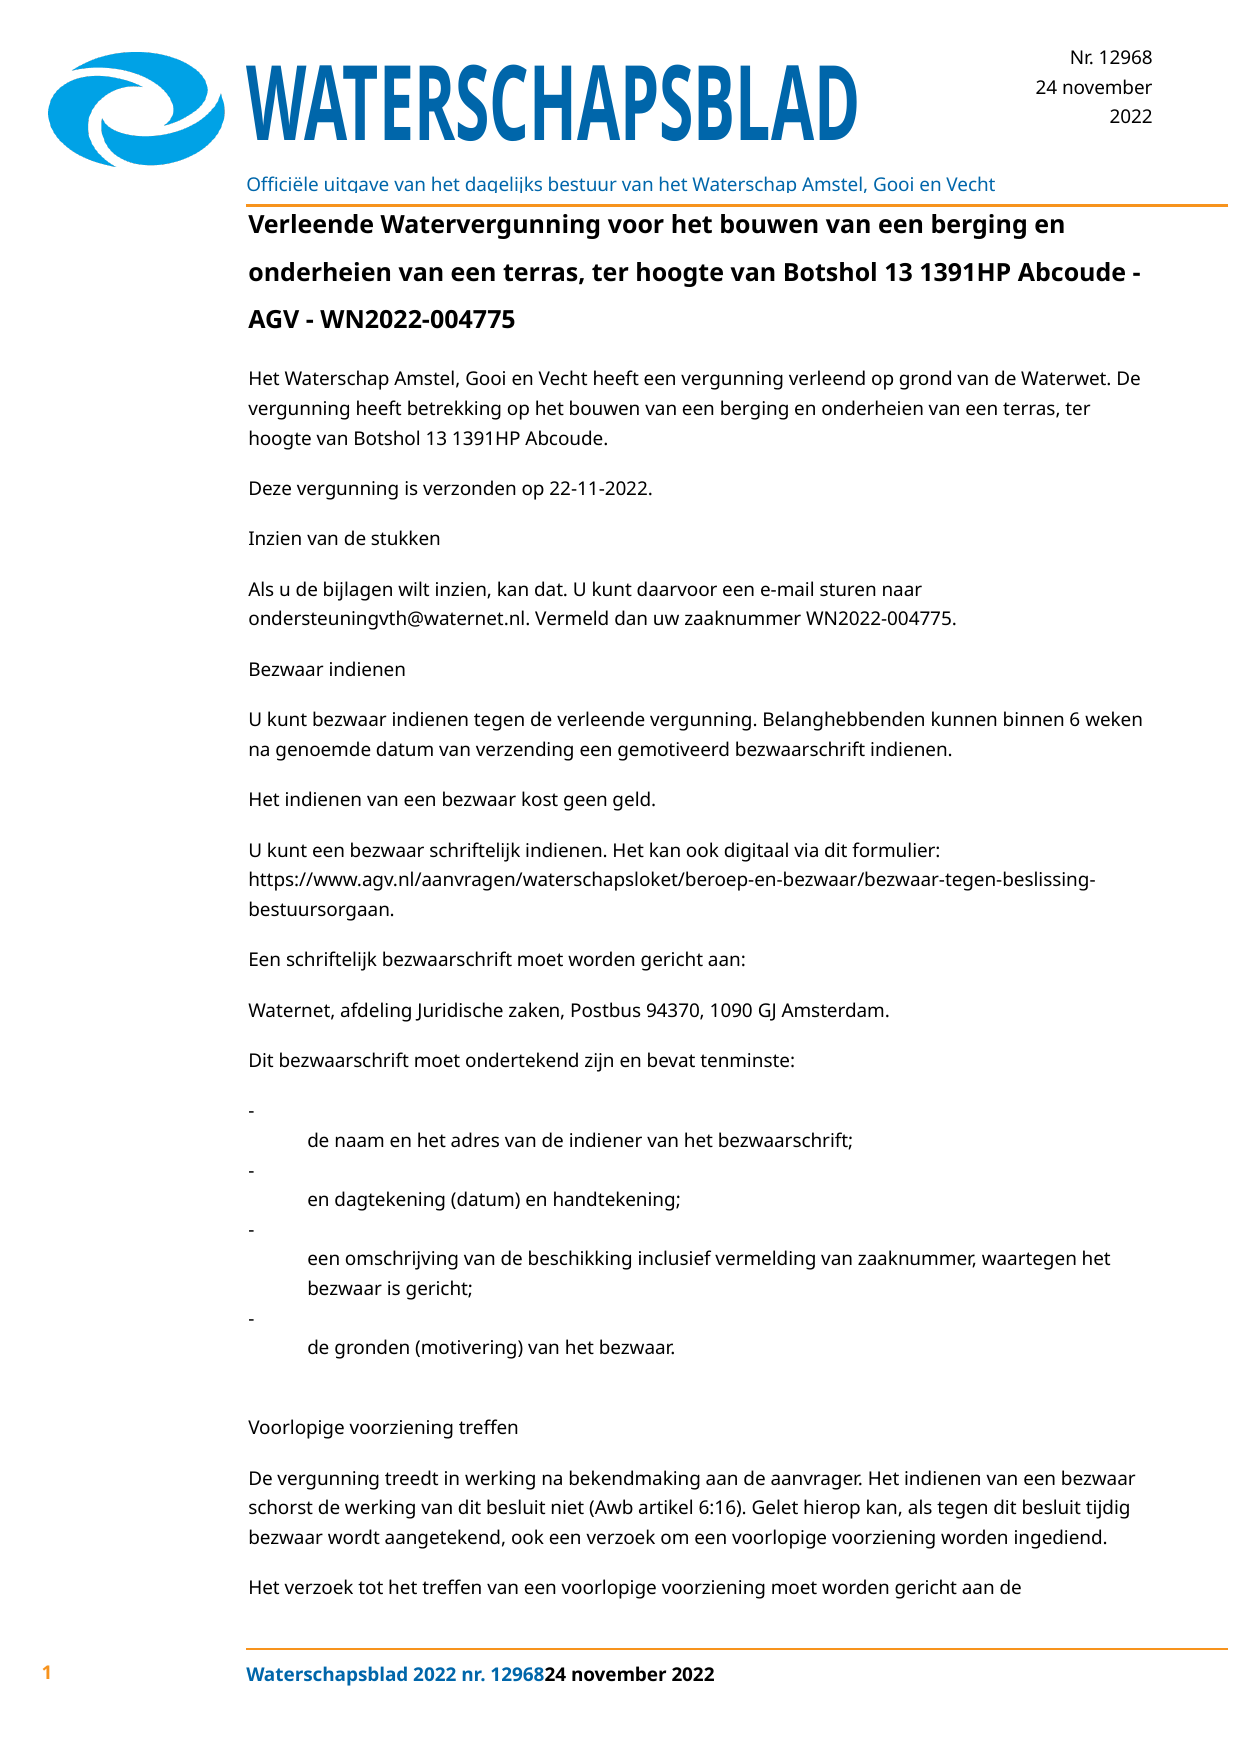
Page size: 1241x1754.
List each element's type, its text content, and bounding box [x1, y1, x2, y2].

text U kunt een bezwaar schriftelijk indienen. Het kan ook digitaal via dit formulier: https://www.agv.nl/aanvragen/waterschapsloket/beroep-en-bezwaar/bezwaar-tegen-beslissing-bestuursorgaan. [248, 837, 1152, 922]
text Het verzoek tot het treffen van een voorlopige voorziening moet worden gericht aan de [248, 1574, 1152, 1600]
text Deze vergunning is verzonden op 22-11-2022. [248, 475, 1152, 501]
text Bezwaar indienen [248, 656, 1152, 682]
list de gronden (motivering) van het bezwaar. [248, 1334, 1152, 1360]
picture [41, 47, 231, 172]
text Het indienen van een bezwaar kost geen geld. [248, 786, 1152, 812]
text Waternet, afdeling Juridische zaken, Postbus 94370, 1090 GJ Amsterdam. [248, 997, 1152, 1022]
text Een schriftelijk bezwaarschrift moet worden gericht aan: [248, 946, 1152, 972]
list een omschrijving van de beschikking inclusief vermelding van zaaknummer, waartegen het bezwaar is gericht; [248, 1246, 1152, 1301]
text De vergunning treedt in werking na bekendmaking aan de aanvrager. Het indienen van een bezwaar schorst de werking van dit besluit niet (Awb artikel 6:16). Gelet hierop kan, als tegen dit besluit tijdig bezwaar wordt aangetekend, ook een verzoek om een voorlopige voorziening worden ingediend. [248, 1465, 1152, 1549]
text Voorlopige voorziening treffen [248, 1414, 1152, 1440]
text Dit bezwaarschrift moet ondertekend zijn en bevat tenminste: [248, 1047, 1152, 1073]
text Als u de bijlagen wilt inzien, kan dat. U kunt daarvoor een e-mail sturen naar ondersteuningvth@waternet.nl. Vermeld dan uw zaaknummer WN2022-004775. [248, 576, 1152, 631]
list en dagtekening (datum) en handtekening; [248, 1186, 1152, 1212]
text Het Waterschap Amstel, Gooi en Vecht heeft een vergunning verleend op grond van de Waterwet. De vergunning heeft betrekking op het bouwen van een berging en onderheien van een terras, ter hoogte van Botshol 13 1391HP Abcoude. [248, 366, 1152, 450]
text U kunt bezwaar indienen tegen de verleende vergunning. Belanghebbenden kunnen binnen 6 weken na genoemde datum van verzending een gemotiveerd bezwaarschrift indienen. [248, 706, 1152, 762]
text Inzien van de stukken [248, 526, 1152, 551]
list de naam en het adres van de indiener van het bezwaarschrift; [248, 1127, 1152, 1153]
text Verleende Watervergunning voor het bouwen van een berging en onderheien van een terras, ter hoogte van Botshol 13 1391HP Abcoude - AGV - WN2022-004775 [248, 207, 1152, 336]
